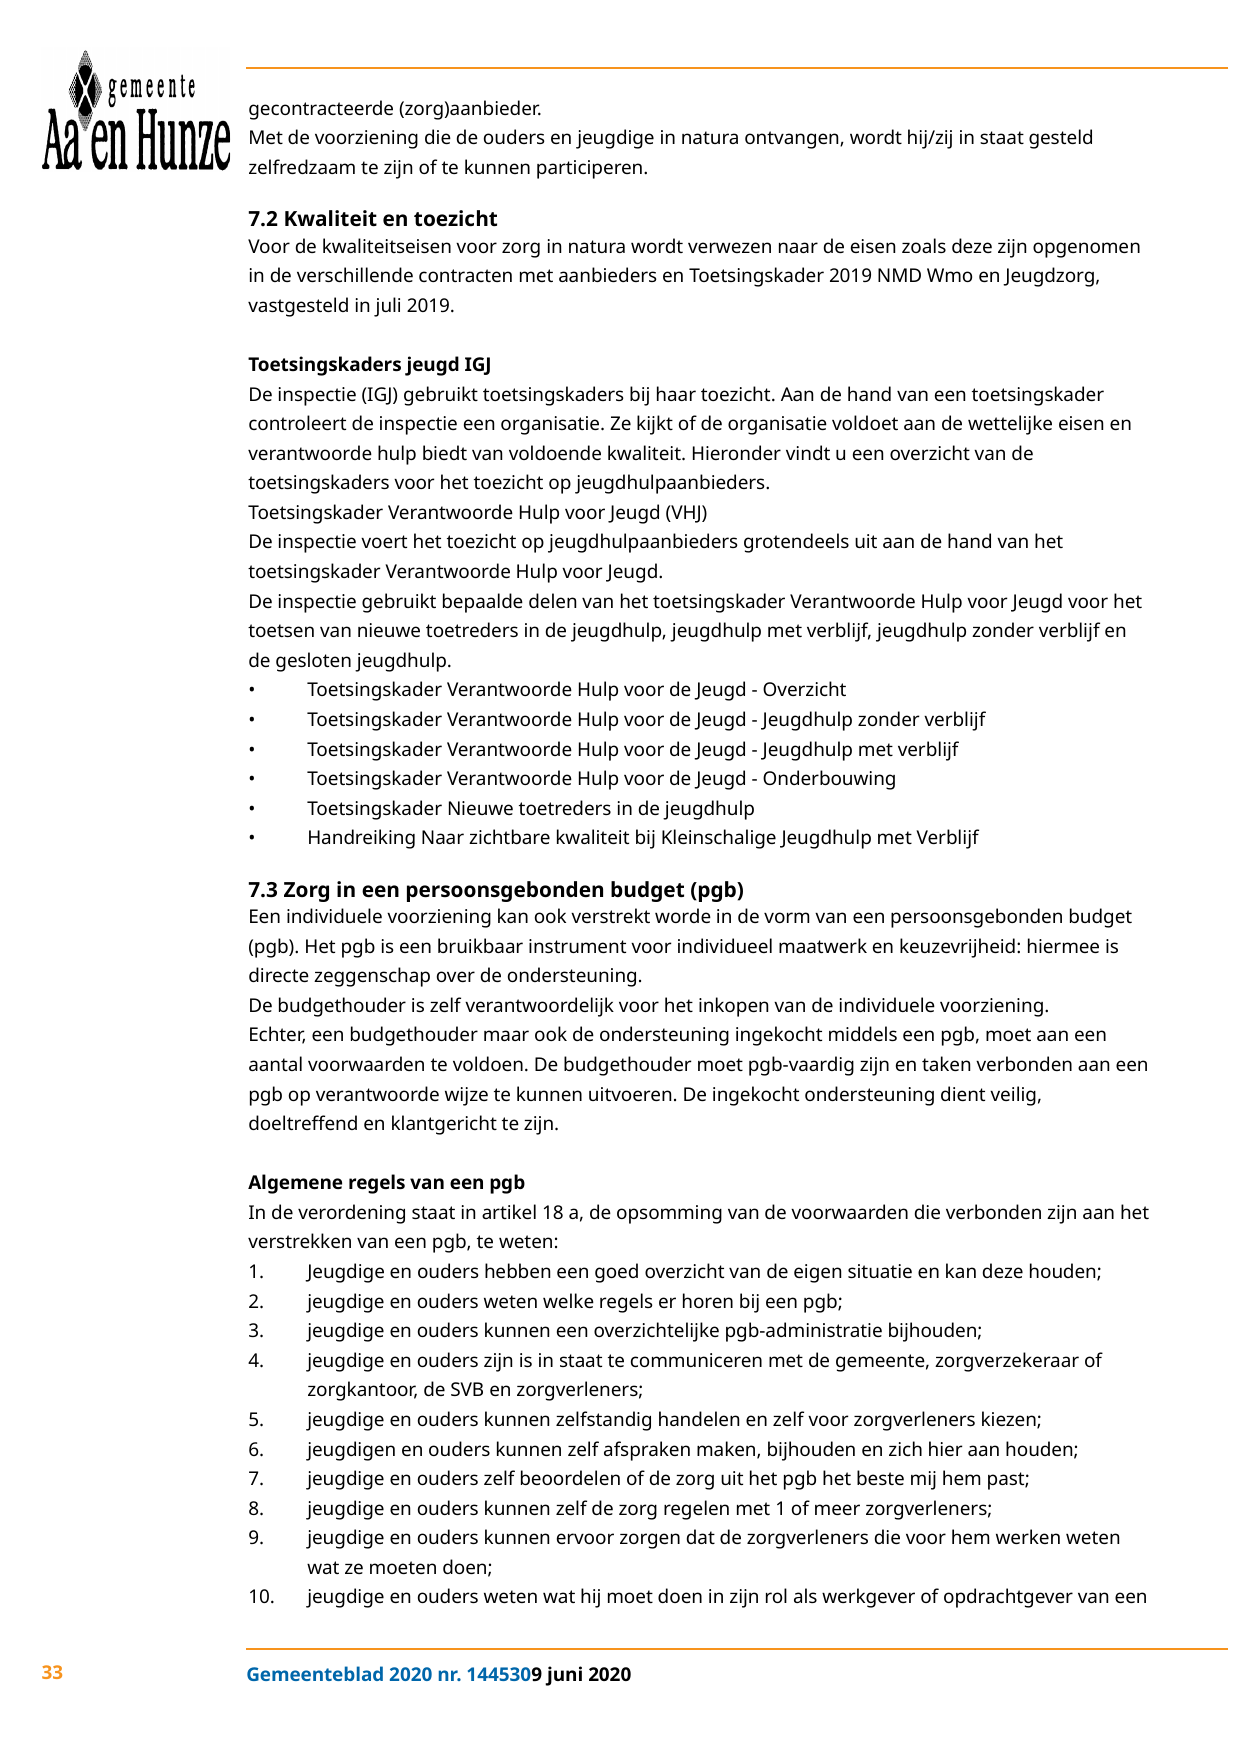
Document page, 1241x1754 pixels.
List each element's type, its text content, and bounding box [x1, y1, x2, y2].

list jeugdige en ouders kunnen zelf de zorg regelen met 1 of meer zorgverleners; [248, 1495, 1152, 1521]
list jeugdige en ouders kunnen zelfstandig handelen en zelf voor zorgverleners kiezen; [248, 1406, 1152, 1432]
list Toetsingskader Verantwoorde Hulp voor de Jeugd - Onderbouwing [248, 765, 1152, 791]
text Echter, een budgethouder maar ook de ondersteuning ingekocht middels een pgb, moet aan een aantal voorwaarden te voldoen. De budgethouder moet pgb-vaardig zijn en taken verbonden aan een pgb op verantwoorde wijze te kunnen uitvoeren. De ingekocht ondersteuning dient veilig, doeltreffend en klantgericht te zijn. [248, 1022, 1152, 1136]
list Toetsingskader Nieuwe toetreders in de jeugdhulp [248, 795, 1152, 821]
text gecontracteerde (zorg)aanbieder. [248, 95, 1152, 121]
list jeugdige en ouders kunnen een overzichtelijke pgb-administratie bijhouden; [248, 1317, 1152, 1343]
picture [41, 47, 231, 172]
list jeugdige en ouders weten wat hij moet doen in zijn rol als werkgever of opdrachtgever van een [248, 1584, 1152, 1609]
list Toetsingskader Verantwoorde Hulp voor de Jeugd - Overzicht [248, 677, 1152, 702]
list Jeugdige en ouders hebben een goed overzicht van de eigen situatie en kan deze houden; [248, 1258, 1152, 1284]
text De inspectie voert het toezicht op jeugdhulpaanbieders grotendeels uit aan de hand van het toetsingskader Verantwoorde Hulp voor Jeugd. [248, 529, 1152, 584]
list Toetsingskader Verantwoorde Hulp voor de Jeugd - Jeugdhulp zonder verblijf [248, 706, 1152, 732]
list jeugdigen en ouders kunnen zelf afspraken maken, bijhouden en zich hier aan houden; [248, 1436, 1152, 1462]
list jeugdige en ouders zijn is in staat te communiceren met de gemeente, zorgverzekeraar of zorgkantoor, de SVB en zorgverleners; [248, 1347, 1152, 1402]
text 7.2 Kwaliteit en toezicht [248, 204, 1152, 233]
text Met de voorziening die de ouders en jeugdige in natura ontvangen, wordt hij/zij in staat gesteld zelfredzaam te zijn of te kunnen participeren. [248, 124, 1152, 180]
text De budgethouder is zelf verantwoordelijk voor het inkopen van de individuele voorziening. [248, 992, 1152, 1018]
list jeugdige en ouders weten welke regels er horen bij een pgb; [248, 1288, 1152, 1314]
text Toetsingskaders jeugd IGJ [248, 351, 1152, 377]
text Voor de kwaliteitseisen voor zorg in natura wordt verwezen naar de eisen zoals deze zijn opgenomen in de verschillende contracten met aanbieders en Toetsingskader 2019 NMD Wmo en Jeugdzorg, vastgesteld in juli 2019. [248, 233, 1152, 318]
text De inspectie (IGJ) gebruikt toetsingskaders bij haar toezicht. Aan de hand van een toetsingskader controleert de inspectie een organisatie. Ze kijkt of de organisatie voldoet aan de wettelijke eisen en verantwoorde hulp biedt van voldoende kwaliteit. Hieronder vindt u een overzicht van de toetsingskaders voor het toezicht op jeugdhulpaanbieders. [248, 381, 1152, 495]
text De inspectie gebruikt bepaalde delen van het toetsingskader Verantwoorde Hulp voor Jeugd voor het toetsen van nieuwe toetreders in de jeugdhulp, jeugdhulp met verblijf, jeugdhulp zonder verblijf en de gesloten jeugdhulp. [248, 588, 1152, 673]
list Handreiking Naar zichtbare kwaliteit bij Kleinschalige Jeugdhulp met Verblijf [248, 824, 1152, 850]
text Algemene regels van een pgb [248, 1169, 1152, 1195]
list Toetsingskader Verantwoorde Hulp voor de Jeugd - Jeugdhulp met verblijf [248, 736, 1152, 761]
list jeugdige en ouders kunnen ervoor zorgen dat de zorgverleners die voor hem werken weten wat ze moeten doen; [248, 1524, 1152, 1580]
text 7.3 Zorg in een persoonsgebonden budget (pgb) [248, 875, 1152, 903]
text In de verordening staat in artikel 18 a, de opsomming van de voorwaarden die verbonden zijn aan het verstrekken van een pgb, te weten: [248, 1199, 1152, 1254]
list jeugdige en ouders zelf beoordelen of de zorg uit het pgb het beste mij hem past; [248, 1465, 1152, 1491]
text Een individuele voorziening kan ook verstrekt worde in de vorm van een persoonsgebonden budget (pgb). Het pgb is een bruikbaar instrument voor individueel maatwerk en keuzevrijheid: hiermee is directe zeggenschap over de ondersteuning. [248, 903, 1152, 988]
text Toetsingskader Verantwoorde Hulp voor Jeugd (VHJ) [248, 499, 1152, 525]
